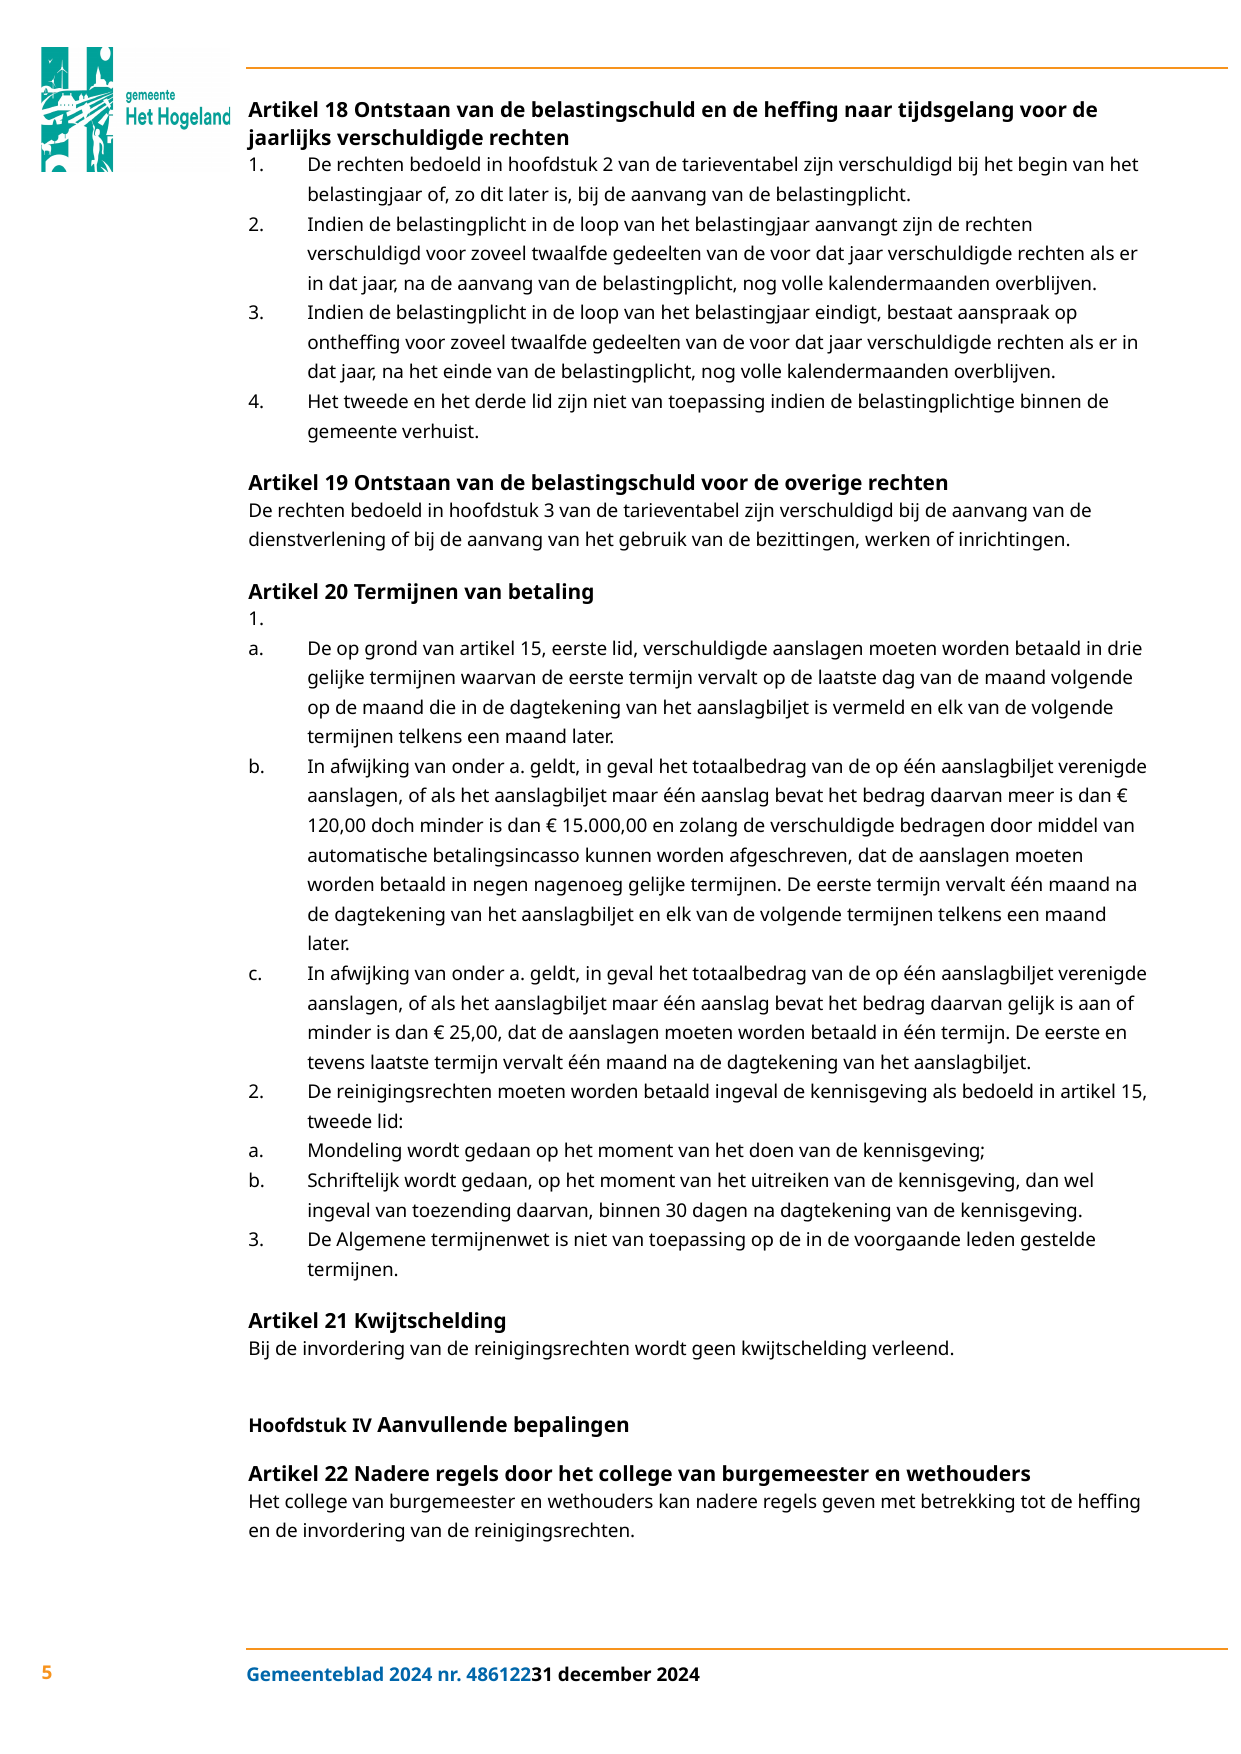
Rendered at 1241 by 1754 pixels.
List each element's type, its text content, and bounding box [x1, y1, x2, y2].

list Mondeling wordt gedaan op het moment van het doen van de kennisgeving; [248, 1138, 1152, 1163]
text Artikel 19 Ontstaan van de belastingschuld voor de overige rechten [248, 468, 1152, 497]
text Artikel 18 Ontstaan van de belastingschuld en de heffing naar tijdsgelang voor de jaarlijks verschuldigde rechten [248, 95, 1152, 152]
text Artikel 21 Kwijtschelding [248, 1306, 1152, 1335]
list In afwijking van onder a. geldt, in geval het totaalbedrag van de op één aanslagbiljet verenigde aanslagen, of als het aanslagbiljet maar één aanslag bevat het bedrag daarvan meer is dan € 120,00 doch minder is dan € 15.000,00 en zolang de verschuldigde bedragen door middel van automatische betalingsincasso kunnen worden afgeschreven, dat de aanslagen moeten worden betaald in negen nagenoeg gelijke termijnen. De eerste termijn vervalt één maand na de dagtekening van het aanslagbiljet en elk van de volgende termijnen telkens een maand later. [248, 753, 1152, 956]
list De Algemene termijnenwet is niet van toepassing op de in de voorgaande leden gestelde termijnen. [248, 1226, 1152, 1282]
list In afwijking van onder a. geldt, in geval het totaalbedrag van de op één aanslagbiljet verenigde aanslagen, of als het aanslagbiljet maar één aanslag bevat het bedrag daarvan gelijk is aan of minder is dan € 25,00, dat de aanslagen moeten worden betaald in één termijn. De eerste en tevens laatste termijn vervalt één maand na de dagtekening van het aanslagbiljet. [248, 960, 1152, 1075]
list De op grond van artikel 15, eerste lid, verschuldigde aanslagen moeten worden betaald in drie gelijke termijnen waarvan de eerste termijn vervalt op de laatste dag van de maand volgende op de maand die in de dagtekening van het aanslagbiljet is vermeld en elk van de volgende termijnen telkens een maand later. [248, 635, 1152, 749]
picture [41, 47, 231, 172]
text Bij de invordering van de reinigingsrechten wordt geen kwijtschelding verleend. [248, 1335, 1152, 1361]
list Het tweede en het derde lid zijn niet van toepassing indien de belastingplichtige binnen de gemeente verhuist. [248, 388, 1152, 444]
text De rechten bedoeld in hoofdstuk 3 van de tarieventabel zijn verschuldigd bij de aanvang van de dienstverlening of bij de aanvang van het gebruik van de bezittingen, werken of inrichtingen. [248, 497, 1152, 552]
text Artikel 20 Termijnen van betaling [248, 577, 1152, 605]
list De rechten bedoeld in hoofdstuk 2 van de tarieventabel zijn verschuldigd bij het begin van het belastingjaar of, zo dit later is, bij de aanvang van de belastingplicht. [248, 152, 1152, 207]
list Indien de belastingplicht in de loop van het belastingjaar eindigt, bestaat aanspraak op ontheffing voor zoveel twaalfde gedeelten van de voor dat jaar verschuldigde rechten als er in dat jaar, na het einde van de belastingplicht, nog volle kalendermaanden overblijven. [248, 299, 1152, 384]
list Schriftelijk wordt gedaan, op het moment van het uitreiken van de kennisgeving, dan wel ingeval van toezending daarvan, binnen 30 dagen na dagtekening van de kennisgeving. [248, 1167, 1152, 1223]
text Artikel 22 Nadere regels door het college van burgemeester en wethouders [248, 1459, 1152, 1488]
text Hoofdstuk IV Aanvullende bepalingen [248, 1410, 1152, 1438]
text Het college van burgemeester en wethouders kan nadere regels geven met betrekking tot de heffing en de invordering van de reinigingsrechten. [248, 1488, 1152, 1543]
list Indien de belastingplicht in de loop van het belastingjaar aanvangt zijn de rechten verschuldigd voor zoveel twaalfde gedeelten van de voor dat jaar verschuldigde rechten als er in dat jaar, na de aanvang van de belastingplicht, nog volle kalendermaanden overblijven. [248, 211, 1152, 296]
list De reinigingsrechten moeten worden betaald ingeval de kennisgeving als bedoeld in artikel 15, tweede lid: [248, 1078, 1152, 1134]
